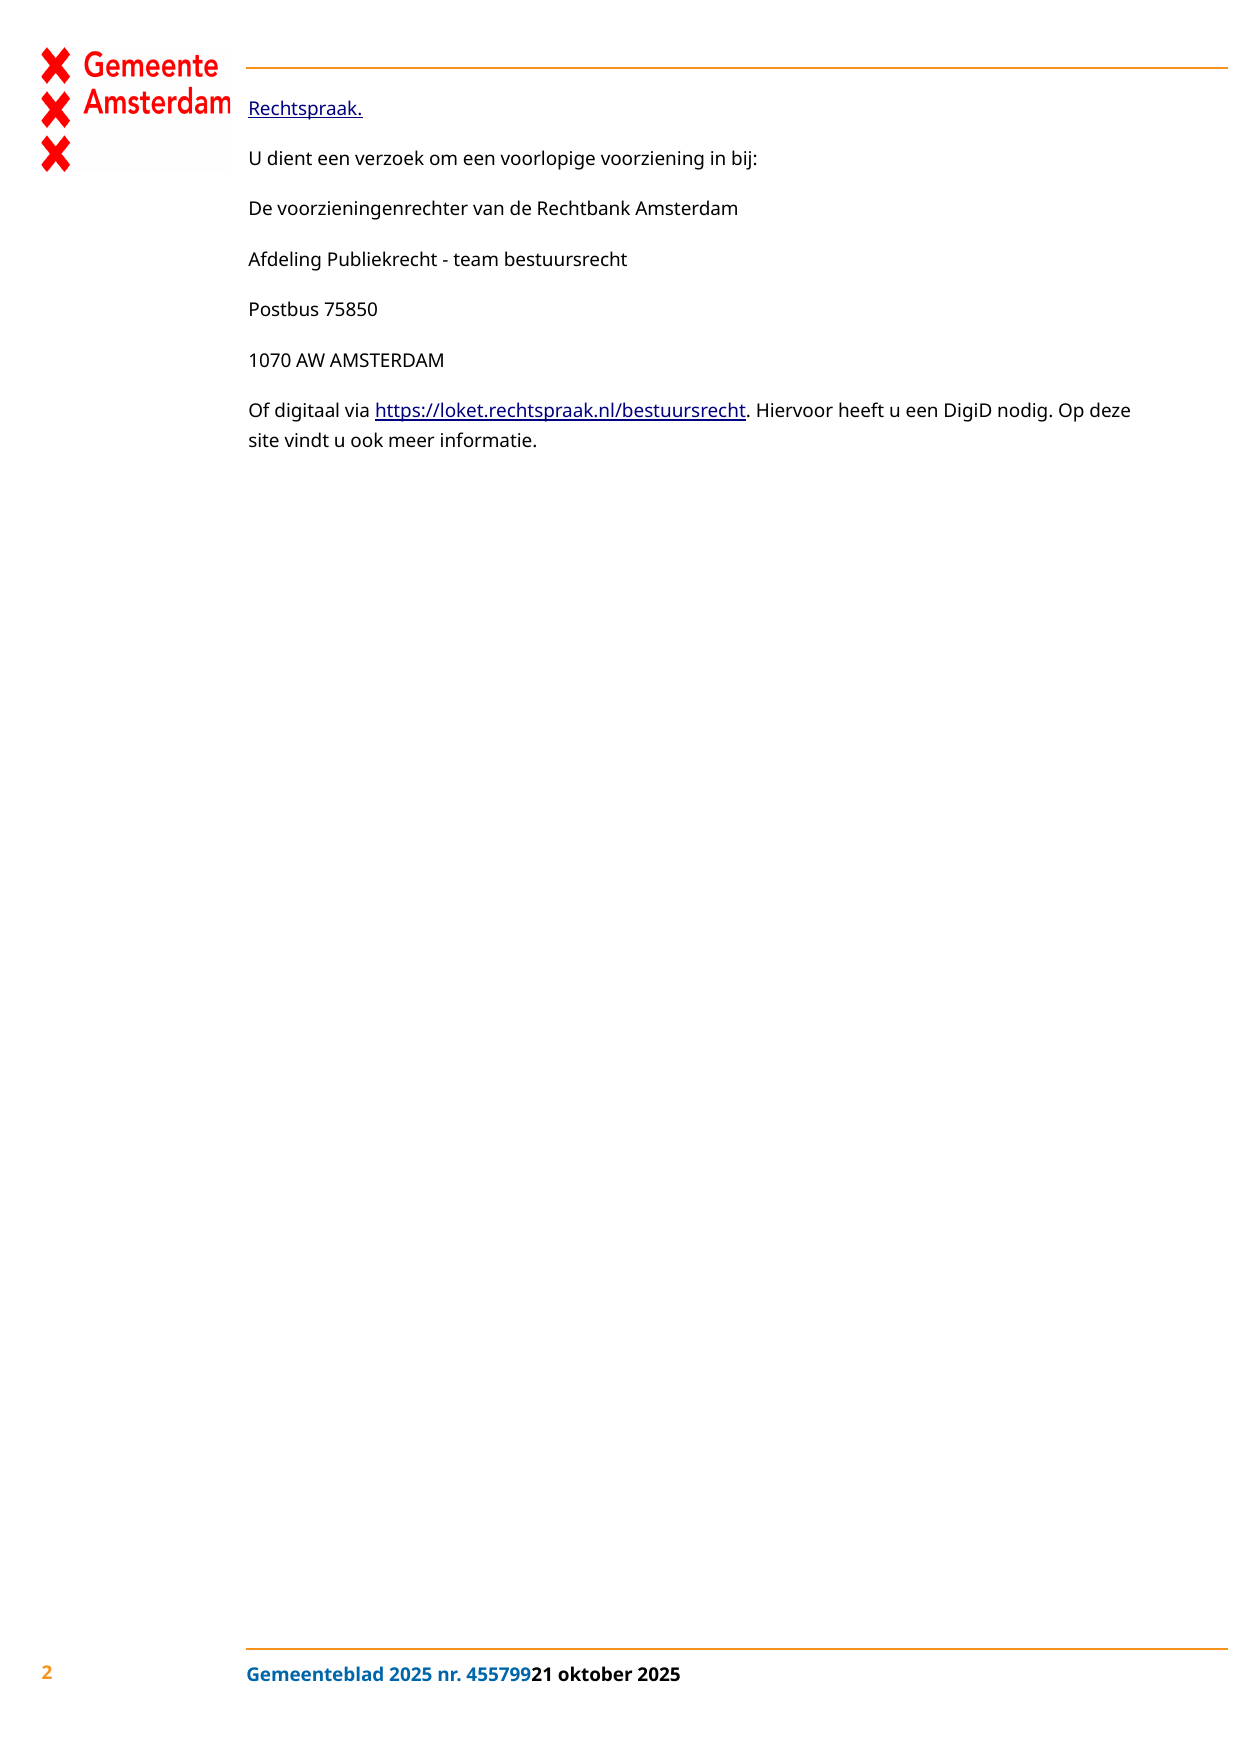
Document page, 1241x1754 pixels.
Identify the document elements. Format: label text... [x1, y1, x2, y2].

text U dient een verzoek om een voorlopige voorziening in bij: [248, 145, 1152, 171]
text Afdeling Publiekrecht - team bestuursrecht [248, 246, 1152, 272]
text De voorzieningenrechter van de Rechtbank Amsterdam [248, 196, 1152, 221]
text 1070 AW AMSTERDAM [248, 347, 1152, 373]
text Postbus 75850 [248, 296, 1152, 322]
picture [41, 47, 231, 172]
text Rechtspraak. [248, 95, 1152, 121]
text Of digitaal via https://loket.rechtspraak.nl/bestuursrecht. Hiervoor heeft u een DigiD nodig. Op deze site vindt u ook meer informatie. [248, 397, 1152, 453]
